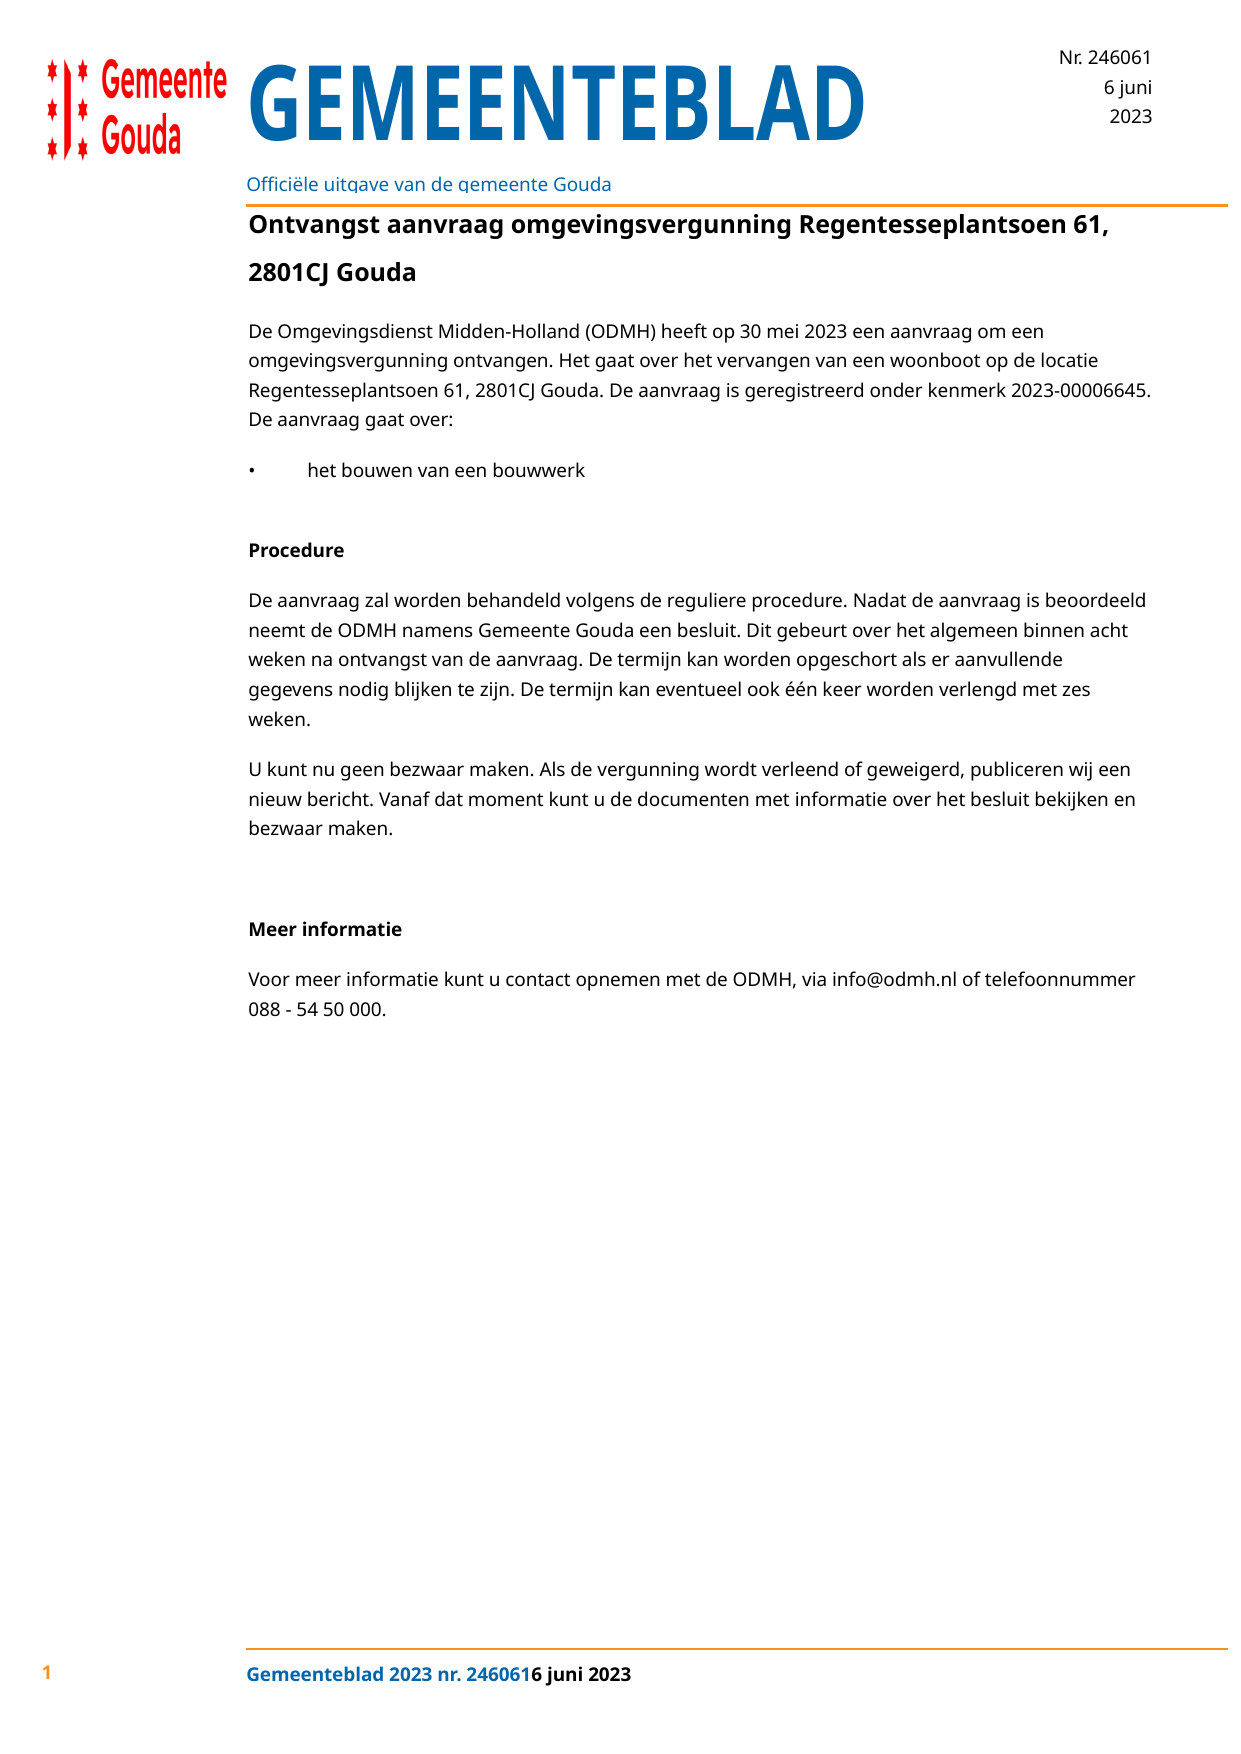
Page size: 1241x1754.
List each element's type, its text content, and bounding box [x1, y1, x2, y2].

text Procedure [248, 537, 1152, 563]
list het bouwen van een bouwwerk [248, 457, 1152, 483]
text U kunt nu geen bezwaar maken. Als de vergunning wordt verleend of geweigerd, publiceren wij een nieuw bericht. Vanaf dat moment kunt u de documenten met informatie over het besluit bekijken en bezwaar maken. [248, 756, 1152, 841]
text De aanvraag zal worden behandeld volgens de reguliere procedure. Nadat de aanvraag is beoordeeld neemt de ODMH namens Gemeente Gouda een besluit. Dit gebeurt over het algemeen binnen acht weken na ontvangst van de aanvraag. De termijn kan worden opgeschort als er aanvullende gegevens nodig blijken te zijn. De termijn kan eventueel ook één keer worden verlengd met zes weken. [248, 587, 1152, 732]
picture [41, 47, 231, 172]
text Ontvangst aanvraag omgevingsvergunning Regentesseplantsoen 61, 2801CJ Gouda [248, 207, 1152, 288]
text Voor meer informatie kunt u contact opnemen met de ODMH, via info@odmh.nl of telefoonnummer 088 - 54 50 000. [248, 967, 1152, 1022]
text De Omgevingsdienst Midden-Holland (ODMH) heeft op 30 mei 2023 een aanvraag om een omgevingsvergunning ontvangen. Het gaat over het vervangen van een woonboot op de locatie Regentesseplantsoen 61, 2801CJ Gouda. De aanvraag is geregistreerd onder kenmerk 2023-00006645. De aanvraag gaat over: [248, 318, 1152, 432]
text Meer informatie [248, 916, 1152, 942]
